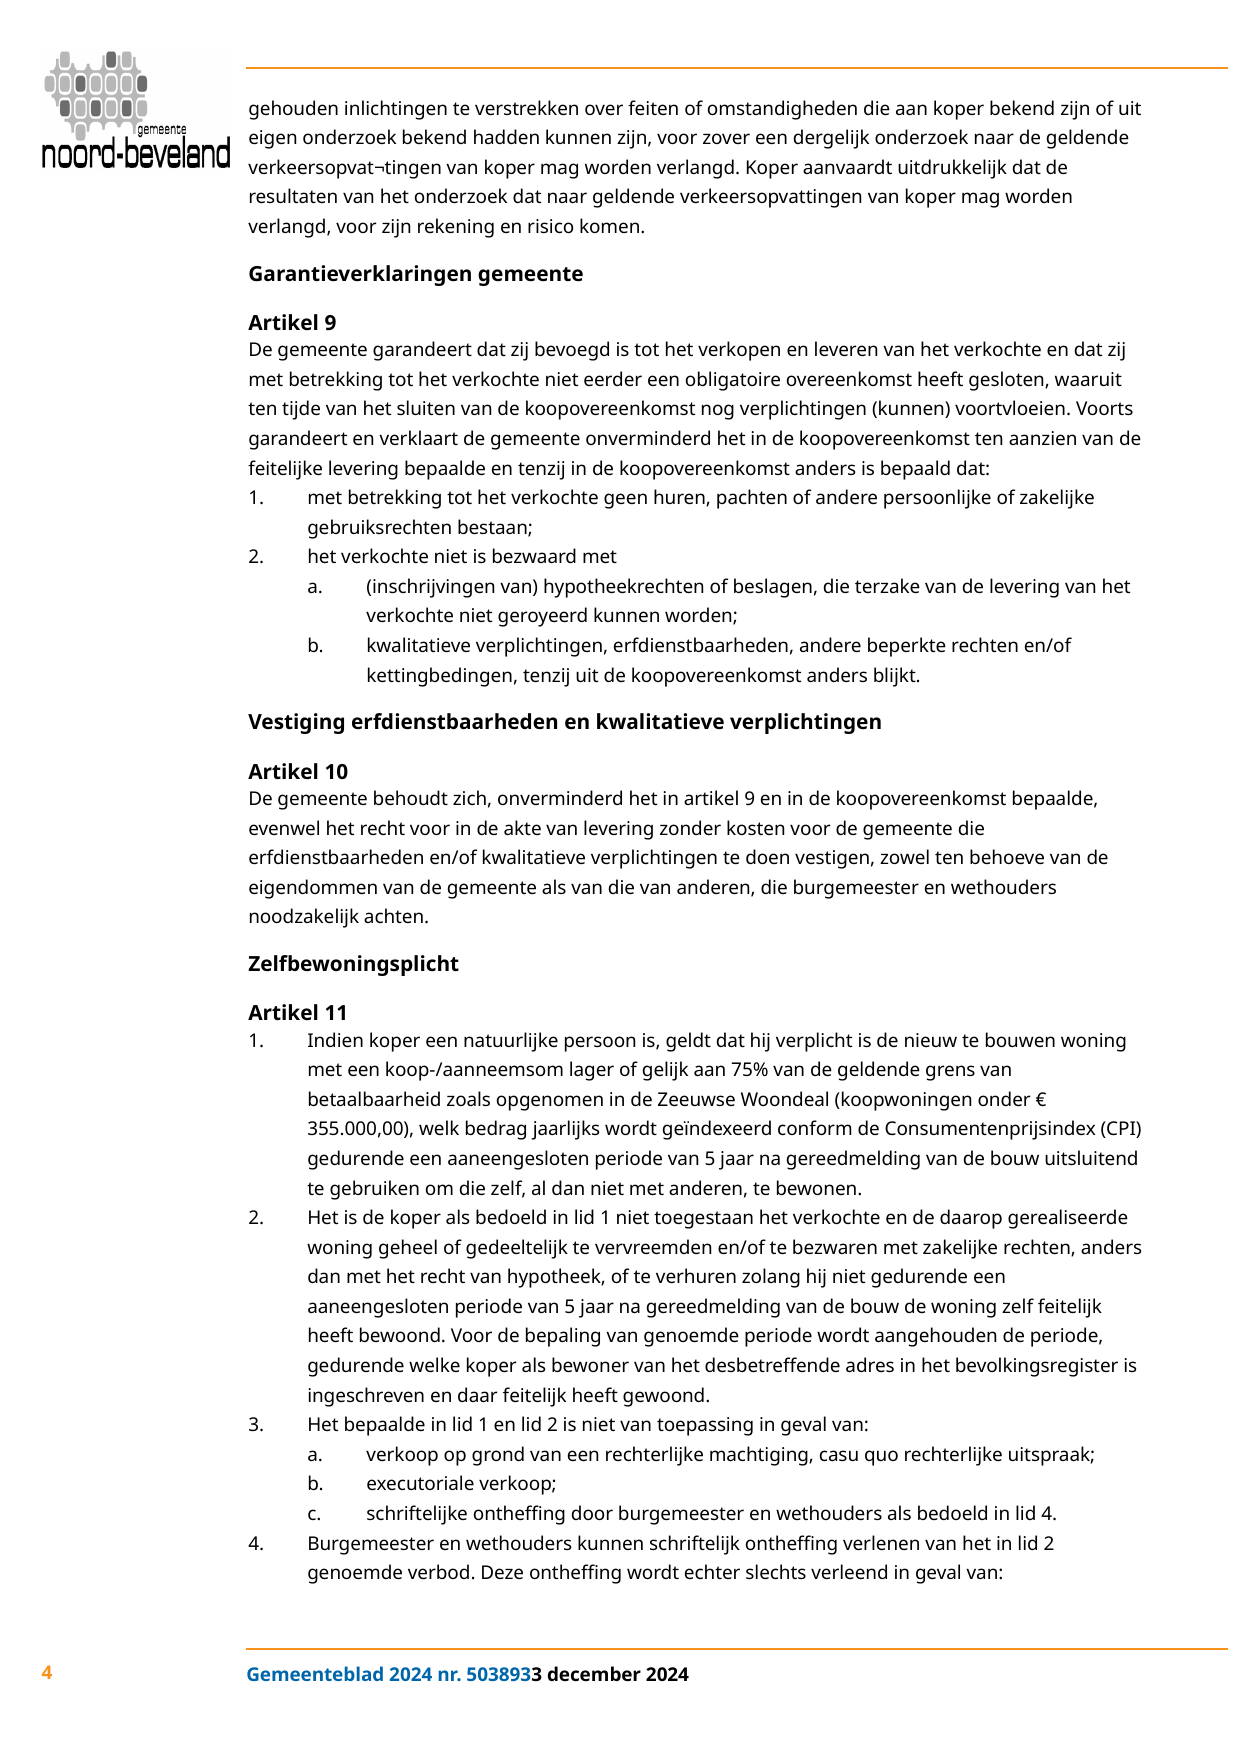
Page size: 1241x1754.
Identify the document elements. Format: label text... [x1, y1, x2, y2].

text De gemeente garandeert dat zij bevoegd is tot het verkopen en leveren van het verkochte en dat zij met betrekking tot het verkochte niet eerder een obligatoire overeenkomst heeft gesloten, waaruit ten tijde van het sluiten van de koopovereenkomst nog verplichtingen (kunnen) voortvloeien. Voorts garandeert en verklaart de gemeente onverminderd het in de koopovereenkomst ten aanzien van de feitelijke levering bepaalde en tenzij in de koopovereenkomst anders is bepaald dat: [248, 336, 1152, 481]
list executoriale verkoop; [307, 1471, 1152, 1496]
text gehouden inlichtingen te verstrekken over feiten of omstandigheden die aan koper bekend zijn of uit eigen onderzoek bekend hadden kunnen zijn, voor zover een dergelijk onderzoek naar de geldende verkeersopvat¬tingen van koper mag worden verlangd. Koper aanvaardt uitdrukkelijk dat de resultaten van het onderzoek dat naar geldende verkeersopvattingen van koper mag worden verlangd, voor zijn rekening en risico komen. [248, 95, 1152, 239]
list schriftelijke ontheffing door burgemeester en wethouders als bedoeld in lid 4. [307, 1500, 1152, 1526]
text Vestiging erfdienstbaarheden en kwalitatieve verplichtingen [248, 707, 1152, 736]
text Artikel 10 [248, 757, 1152, 785]
list (inschrijvingen van) hypotheekrechten of beslagen, die terzake van de levering van het verkochte niet geroyeerd kunnen worden; [307, 573, 1152, 628]
text Artikel 9 [248, 308, 1152, 336]
list Indien koper een natuurlijke persoon is, geldt dat hij verplicht is de nieuw te bouwen woning met een koop-/aanneemsom lager of gelijk aan 75% van de geldende grens van betaalbaarheid zoals opgenomen in de Zeeuwse Woondeal (koopwoningen onder € 355.000,00), welk bedrag jaarlijks wordt geïndexeerd conform de Consumentenprijsindex (CPI) gedurende een aaneengesloten periode van 5 jaar na gereedmelding van de bouw uitsluitend te gebruiken om die zelf, al dan niet met anderen, te bewonen. [248, 1027, 1152, 1201]
text Garantieverklaringen gemeente [248, 259, 1152, 287]
picture [41, 47, 231, 172]
text De gemeente behoudt zich, onverminderd het in artikel 9 en in de koopovereenkomst bepaalde, evenwel het recht voor in de akte van levering zonder kosten voor de gemeente die erfdienstbaarheden en/of kwalitatieve verplichtingen te doen vestigen, zowel ten behoeve van de eigendommen van de gemeente als van die van anderen, die burgemeester en wethouders noodzakelijk achten. [248, 785, 1152, 929]
list kwalitatieve verplichtingen, erfdienstbaarheden, andere beperkte rechten en/of kettingbedingen, tenzij uit de koopovereenkomst anders blijkt. [307, 632, 1152, 688]
text Artikel 11 [248, 998, 1152, 1027]
list met betrekking tot het verkochte geen huren, pachten of andere persoonlijke of zakelijke gebruiksrechten bestaan; [248, 484, 1152, 540]
list verkoop op grond van een rechterlijke machtiging, casu quo rechterlijke uitspraak; [307, 1441, 1152, 1467]
list Het is de koper als bedoeld in lid 1 niet toegestaan het verkochte en de daarop gerealiseerde woning geheel of gedeeltelijk te vervreemden en/of te bezwaren met zakelijke rechten, anders dan met het recht van hypotheek, of te verhuren zolang hij niet gedurende een aaneengesloten periode van 5 jaar na gereedmelding van de bouw de woning zelf feitelijk heeft bewoond. Voor de bepaling van genoemde periode wordt aangehouden de periode, gedurende welke koper als bewoner van het desbetreffende adres in het bevolkingsregister is ingeschreven en daar feitelijk heeft gewoond. [248, 1204, 1152, 1408]
list het verkochte niet is bezwaard met [248, 543, 1152, 569]
text Zelfbewoningsplicht [248, 949, 1152, 978]
list Het bepaalde in lid 1 en lid 2 is niet van toepassing in geval van: [248, 1411, 1152, 1437]
list Burgemeester en wethouders kunnen schriftelijk ontheffing verlenen van het in lid 2 genoemde verbod. Deze ontheffing wordt echter slechts verleend in geval van: [248, 1530, 1152, 1585]
